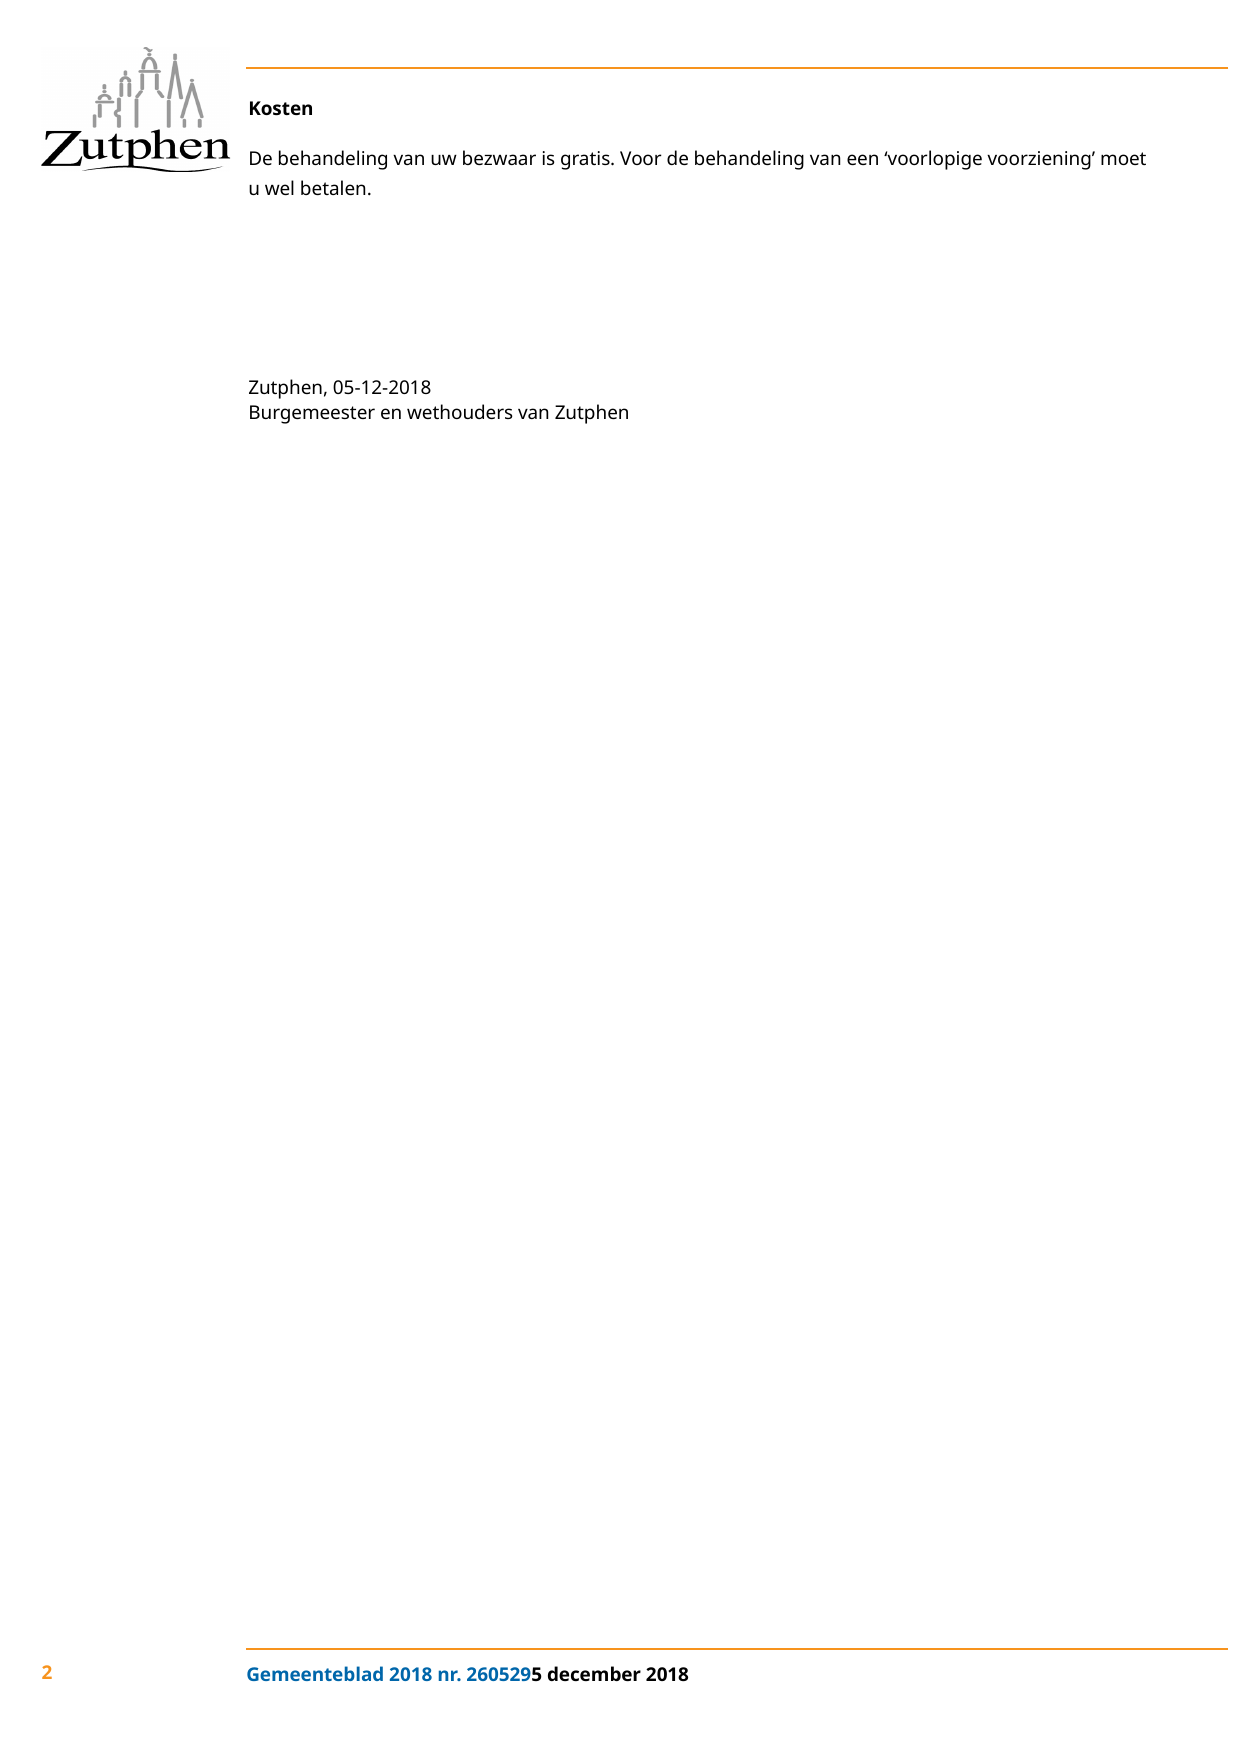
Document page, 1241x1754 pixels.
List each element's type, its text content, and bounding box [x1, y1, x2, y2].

text Zutphen, 05-12-2018 [248, 374, 1152, 399]
text Kosten [248, 95, 1152, 121]
text Burgemeester en wethouders van Zutphen [248, 399, 1152, 425]
picture [41, 47, 231, 172]
text De behandeling van uw bezwaar is gratis. Voor de behandeling van een ‘voorlopige voorziening’ moet u wel betalen. [248, 145, 1152, 201]
